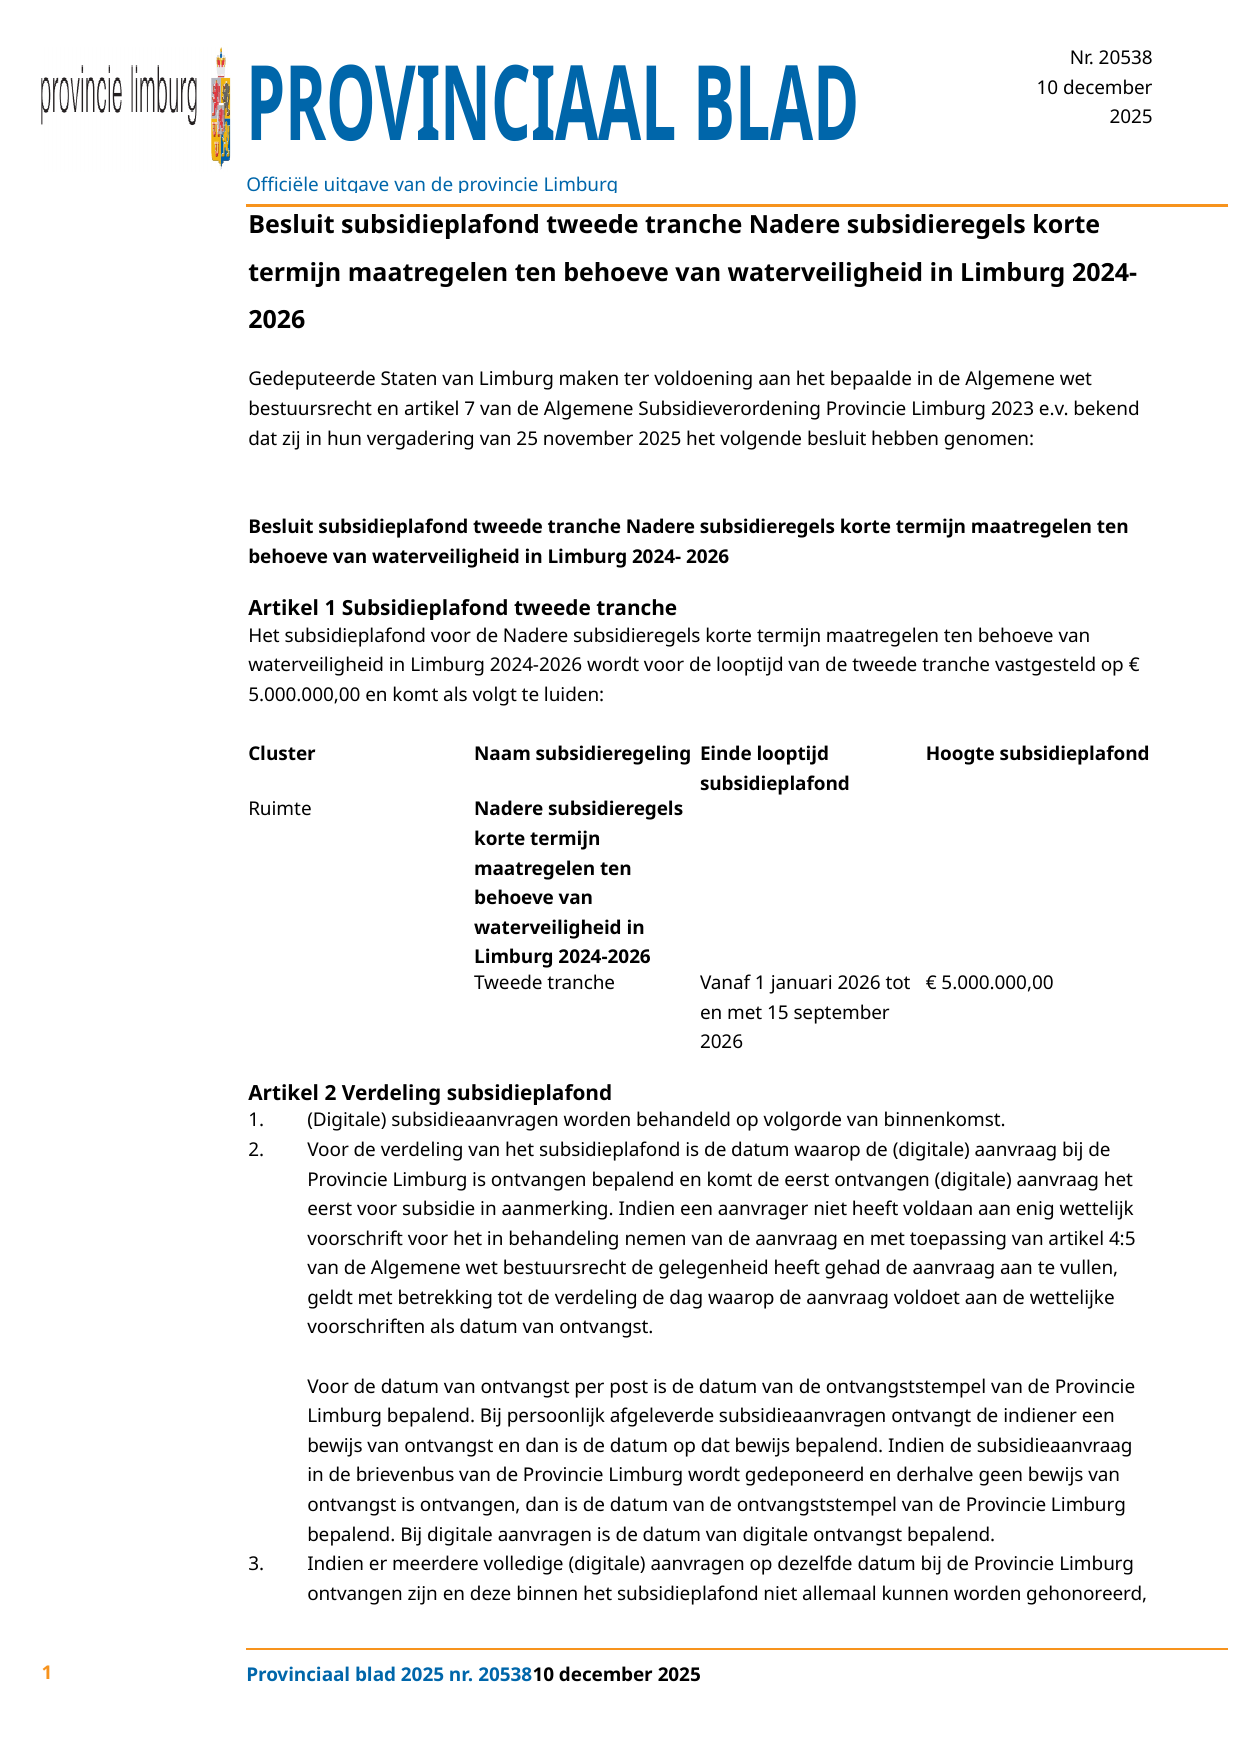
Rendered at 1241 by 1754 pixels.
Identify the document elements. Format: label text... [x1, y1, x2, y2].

text Gedeputeerde Staten van Limburg maken ter voldoening aan het bepaalde in de Algemene wet bestuursrecht en artikel 7 van de Algemene Subsidieverordening Provincie Limburg 2023 e.v. bekend dat zij in hun vergadering van 25 november 2025 het volgende besluit hebben genomen: [248, 366, 1152, 450]
table_header Einde looptijd subsidieplafond [700, 740, 926, 796]
table_cell Tweede tranche [474, 969, 700, 1054]
table_cell € 5.000.000,00 [926, 969, 1152, 1054]
table_header Hoogte subsidieplafond [926, 740, 1152, 796]
table_header Cluster [248, 740, 474, 796]
list Indien er meerdere volledige (digitale) aanvragen op dezelfde datum bij de Provincie Limburg ontvangen zijn en deze binnen het subsidieplafond niet allemaal kunnen worden gehonoreerd, [248, 1550, 1152, 1606]
list Voor de verdeling van het subsidieplafond is de datum waarop de (digitale) aanvraag bij de Provincie Limburg is ontvangen bepalend en komt de eerst ontvangen (digitale) aanvraag het eerst voor subsidie in aanmerking. Indien een aanvrager niet heeft voldaan aan enig wettelijk voorschrift voor het in behandeling nemen van de aanvraag en met toepassing van artikel 4:5 van de Algemene wet bestuursrecht de gelegenheid heeft gehad de aanvraag aan te vullen, geldt met betrekking tot de verdeling de dag waarop de aanvraag voldoet aan de wettelijke voorschriften als datum van ontvangst. [248, 1136, 1152, 1339]
table_header Naam subsidieregeling [474, 740, 700, 796]
table_cell Nadere subsidieregels korte termijn maatregelen ten behoeve van waterveiligheid in Limburg 2024-2026 [474, 796, 700, 969]
text Besluit subsidieplafond tweede tranche Nadere subsidieregels korte termijn maatregelen ten behoeve van waterveiligheid in Limburg 2024- 2026 [248, 513, 1152, 569]
table_cell [700, 796, 926, 969]
text Het subsidieplafond voor de Nadere subsidieregels korte termijn maatregelen ten behoeve van waterveiligheid in Limburg 2024-2026 wordt voor de looptijd van de tweede tranche vastgesteld op € 5.000.000,00 en komt als volgt te luiden: [248, 622, 1152, 707]
text Artikel 1 Subsidieplafond tweede tranche [248, 593, 1152, 622]
text Artikel 2 Verdeling subsidieplafond [248, 1078, 1152, 1107]
picture [41, 47, 231, 172]
table_cell Ruimte [248, 796, 474, 1054]
list (Digitale) subsidieaanvragen worden behandeld op volgorde van binnenkomst. [248, 1107, 1152, 1132]
list Voor de datum van ontvangst per post is de datum van de ontvangststempel van de Provincie Limburg bepalend. Bij persoonlijk afgeleverde subsidieaanvragen ontvangt de indiener een bewijs van ontvangst en dan is de datum op dat bewijs bepalend. Indien de subsidieaanvraag in de brievenbus van de Provincie Limburg wordt gedeponeerd en derhalve geen bewijs van ontvangst is ontvangen, dan is de datum van de ontvangststempel van de Provincie Limburg bepalend. Bij digitale aanvragen is de datum van digitale ontvangst bepalend. [248, 1373, 1152, 1547]
table_cell Vanaf 1 januari 2026 tot en met 15 september 2026 [700, 969, 926, 1054]
text Besluit subsidieplafond tweede tranche Nadere subsidieregels korte termijn maatregelen ten behoeve van waterveiligheid in Limburg 2024- 2026 [248, 207, 1152, 336]
table_cell [926, 796, 1152, 969]
